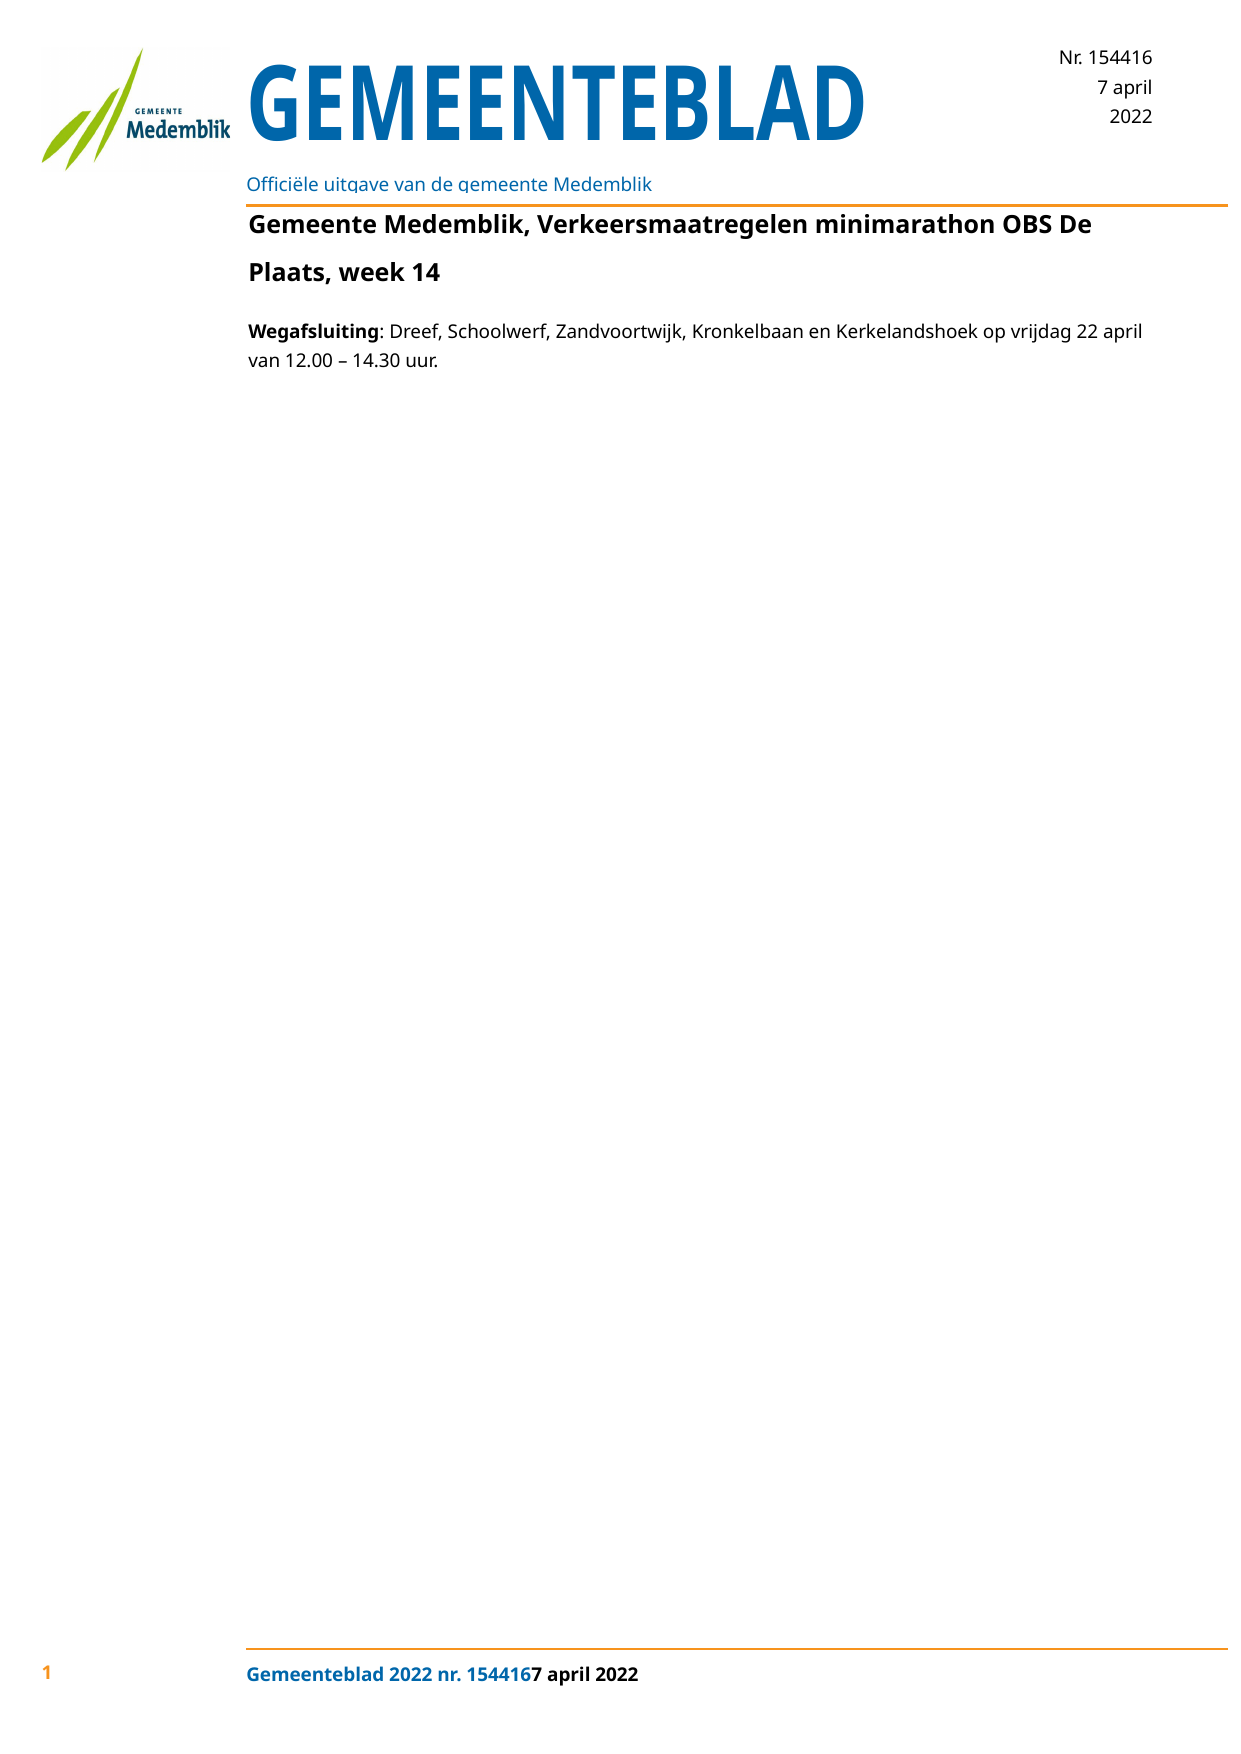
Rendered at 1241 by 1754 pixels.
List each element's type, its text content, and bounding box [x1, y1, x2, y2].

picture [41, 47, 231, 172]
text Wegafsluiting: Dreef, Schoolwerf, Zandvoortwijk, Kronkelbaan en Kerkelandshoek op vrijdag 22 april van 12.00 – 14.30 uur. [248, 318, 1152, 373]
text Gemeente Medemblik, Verkeersmaatregelen minimarathon OBS De Plaats, week 14 [248, 207, 1152, 288]
